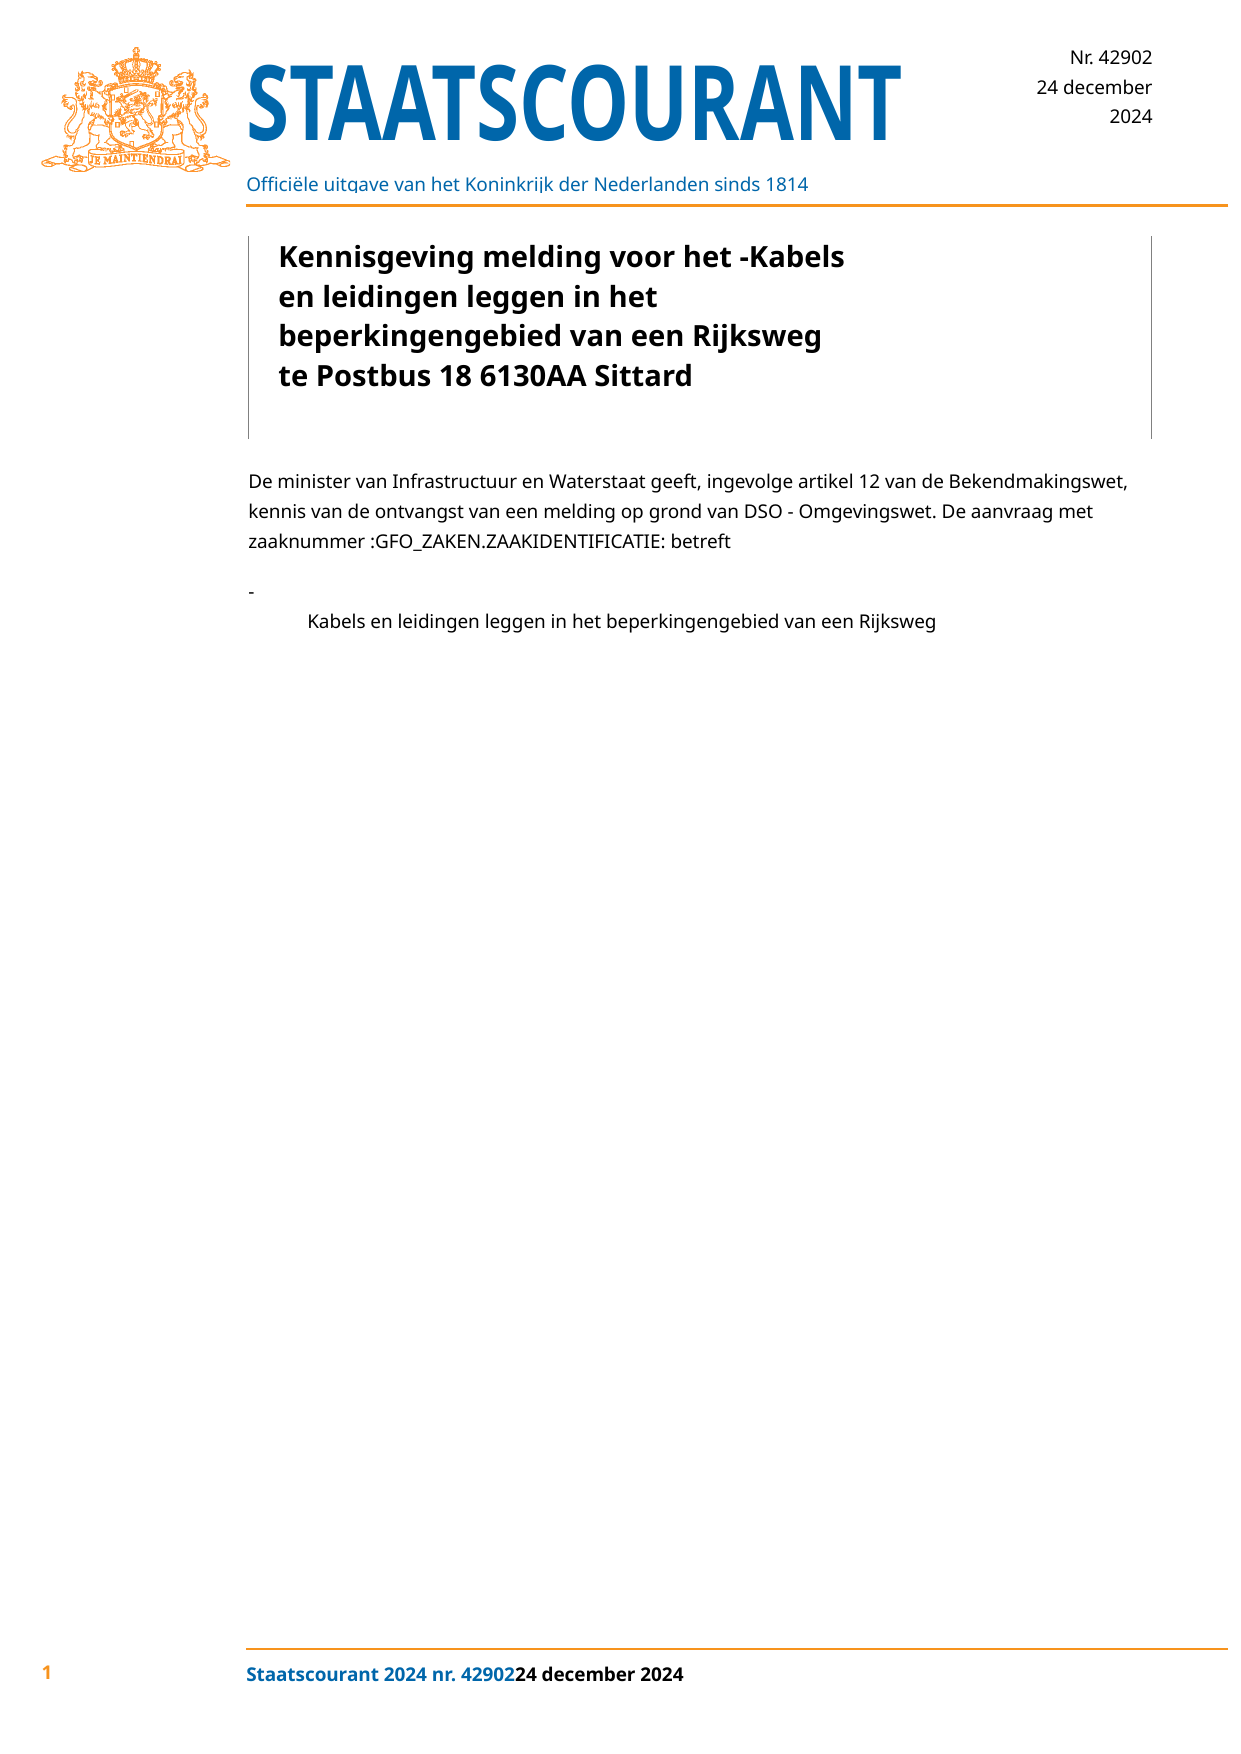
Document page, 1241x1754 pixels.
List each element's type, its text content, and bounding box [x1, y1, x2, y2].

table_header [850, 414, 1151, 439]
table_header Kennisgeving melding voor het -Kabels en leidingen leggen in het beperkingengebied van een Rijksweg te Postbus 18 6130AA Sittard [249, 236, 850, 439]
picture [41, 47, 231, 172]
table_header [1090, 236, 1151, 413]
table_header [850, 236, 912, 413]
text De minister van Infrastructuur en Waterstaat geeft, ingevolge artikel 12 van de Bekendmakingswet, kennis van de ontvangst van een melding op grond van DSO - Omgevingswet. De aanvraag met zaaknummer :GFO_ZAKEN.ZAAKIDENTIFICATIE: betreft [248, 469, 1152, 553]
list Kabels en leidingen leggen in het beperkingengebied van een Rijksweg [248, 608, 1152, 633]
picture [912, 236, 1090, 414]
